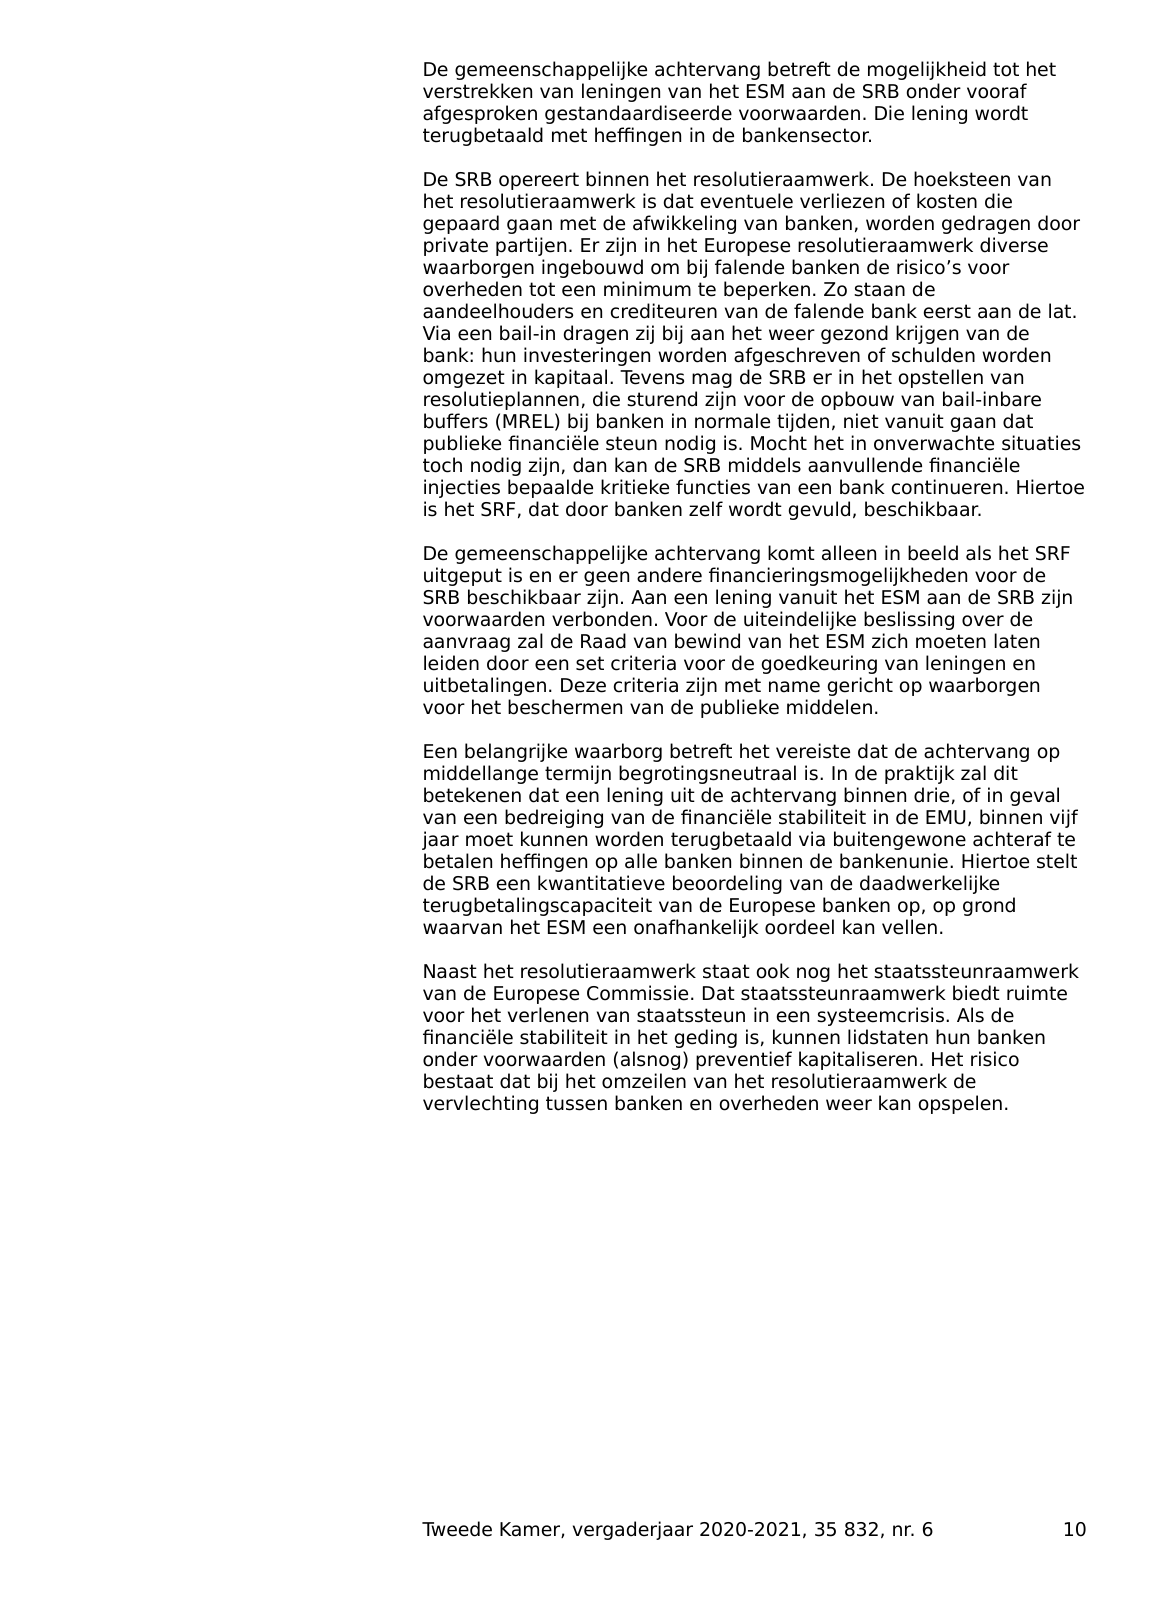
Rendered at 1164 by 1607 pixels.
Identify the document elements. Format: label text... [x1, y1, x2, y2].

text Naast het resolutieraamwerk staat ook nog het staatssteunraamwerk van de Europese Commissie. Dat staatssteunraamwerk biedt ruimte voor het verlenen van staatssteun in een systeemcrisis. Als de financiële stabiliteit in het geding is, kunnen lidstaten hun banken onder voorwaarden (alsnog) preventief kapitaliseren. Het risico bestaat dat bij het omzeilen van het resolutieraamwerk de vervlechting tussen banken en overheden weer kan opspelen. [422, 961, 1087, 1115]
text Een belangrijke waarborg betreft het vereiste dat de achtervang op middellange termijn begrotingsneutraal is. In de praktijk zal dit betekenen dat een lening uit de achtervang binnen drie, of in geval van een bedreiging van de financiële stabiliteit in de EMU, binnen vijf jaar moet kunnen worden terugbetaald via buitengewone achteraf te betalen heffingen op alle banken binnen de bankenunie. Hiertoe stelt de SRB een kwantitatieve beoordeling van de daadwerkelijke terugbetalingscapaciteit van de Europese banken op, op grond waarvan het ESM een onafhankelijk oordeel kan vellen. [422, 741, 1087, 939]
text De SRB opereert binnen het resolutieraamwerk. De hoeksteen van het resolutieraamwerk is dat eventuele verliezen of kosten die gepaard gaan met de afwikkeling van banken, worden gedragen door private partijen. Er zijn in het Europese resolutieraamwerk diverse waarborgen ingebouwd om bij falende banken de risico’s voor overheden tot een minimum te beperken. Zo staan de aandeelhouders en crediteuren van de falende bank eerst aan de lat. Via een bail-in dragen zij bij aan het weer gezond krijgen van de bank: hun investeringen worden afgeschreven of schulden worden omgezet in kapitaal. Tevens mag de SRB er in het opstellen van resolutieplannen, die sturend zijn voor de opbouw van bail-inbare buffers (MREL) bij banken in normale tijden, niet vanuit gaan dat publieke financiële steun nodig is. Mocht het in onverwachte situaties toch nodig zijn, dan kan de SRB middels aanvullende financiële injecties bepaalde kritieke functies van een bank continueren. Hiertoe is het SRF, dat door banken zelf wordt gevuld, beschikbaar. [422, 169, 1087, 521]
text De gemeenschappelijke achtervang betreft de mogelijkheid tot het verstrekken van leningen van het ESM aan de SRB onder vooraf afgesproken gestandaardiseerde voorwaarden. Die lening wordt terugbetaald met heffingen in de bankensector. [422, 59, 1087, 147]
text De gemeenschappelijke achtervang komt alleen in beeld als het SRF uitgeput is en er geen andere financieringsmogelijkheden voor de SRB beschikbaar zijn. Aan een lening vanuit het ESM aan de SRB zijn voorwaarden verbonden. Voor de uiteindelijke beslissing over de aanvraag zal de Raad van bewind van het ESM zich moeten laten leiden door een set criteria voor de goedkeuring van leningen en uitbetalingen. Deze criteria zijn met name gericht op waarborgen voor het beschermen van de publieke middelen. [422, 543, 1087, 719]
